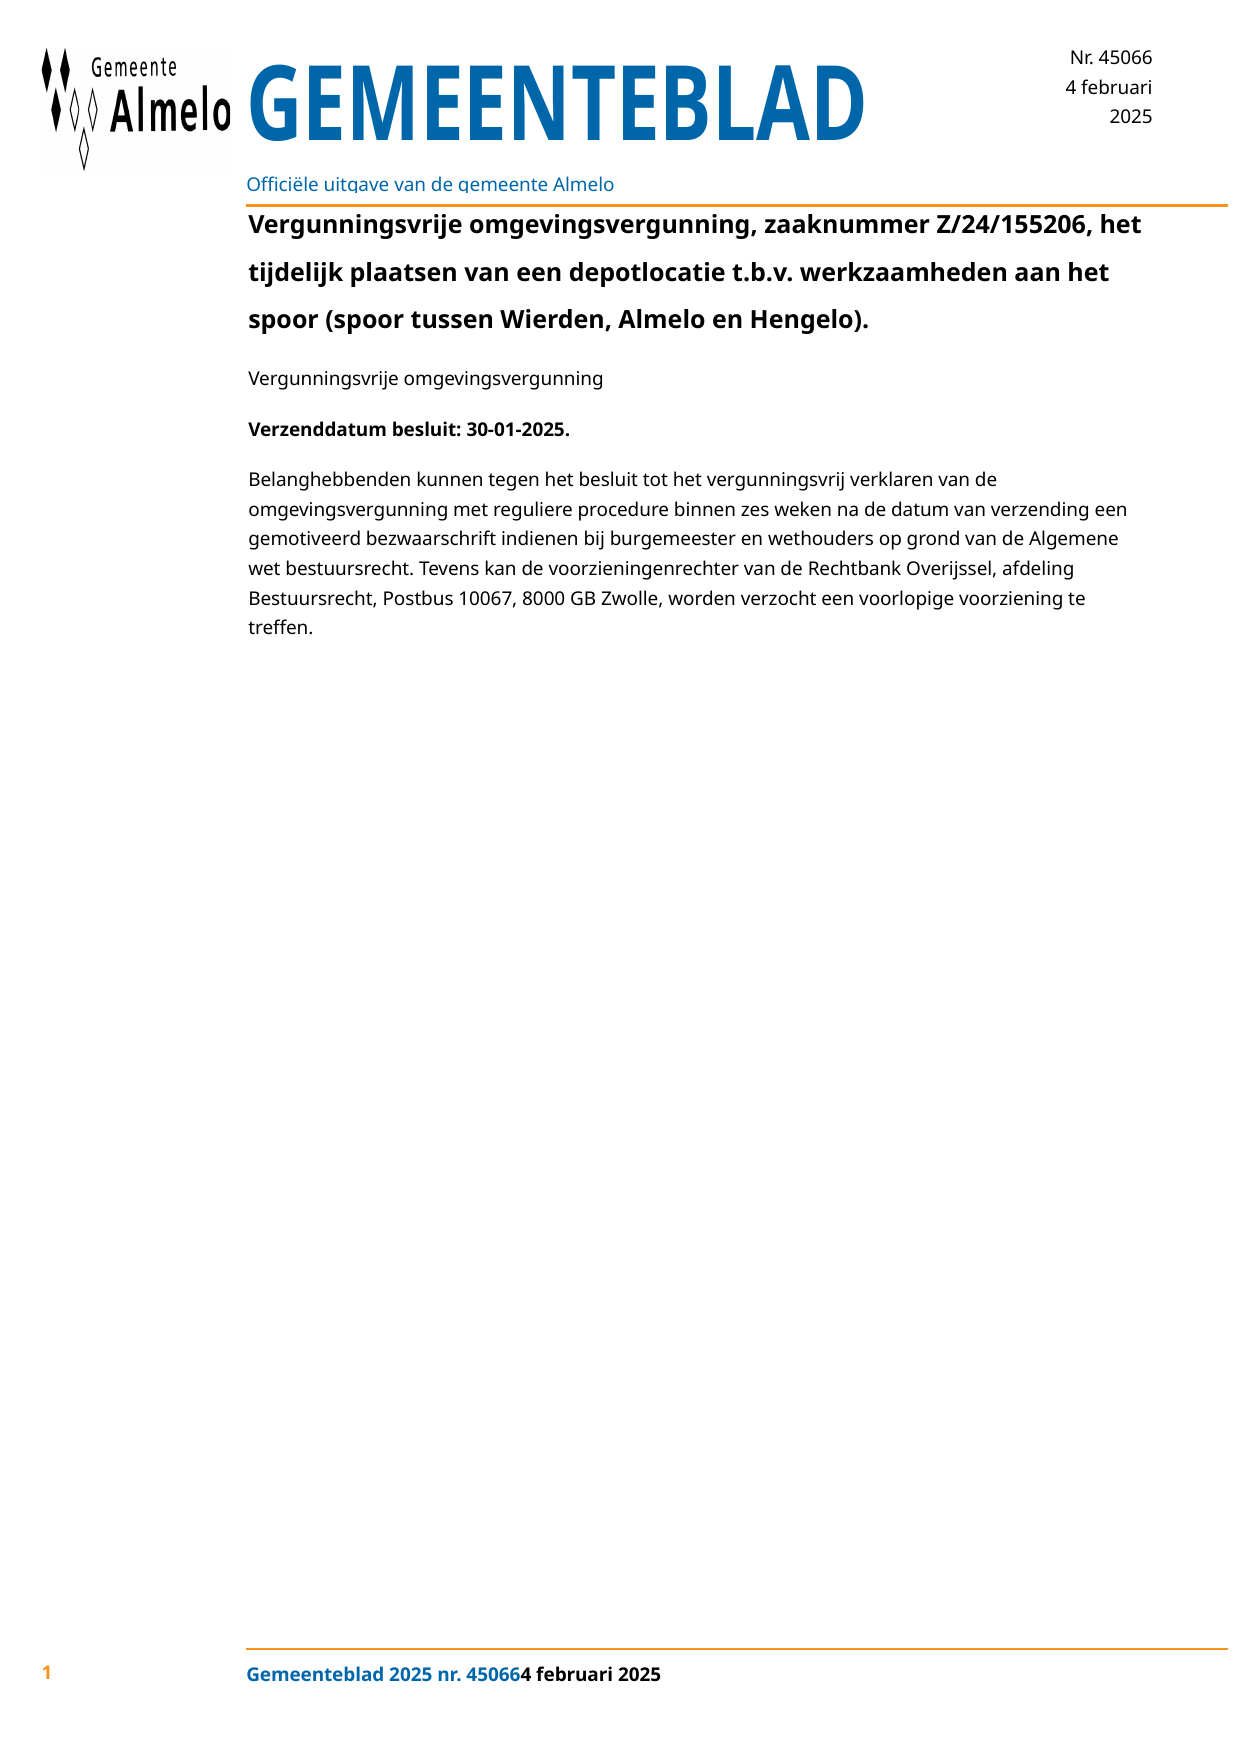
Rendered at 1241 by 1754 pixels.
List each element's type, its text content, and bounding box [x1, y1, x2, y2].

text Vergunningsvrije omgevingsvergunning, zaaknummer Z/24/155206, het tijdelijk plaatsen van een depotlocatie t.b.v. werkzaamheden aan het spoor (spoor tussen Wierden, Almelo en Hengelo). [248, 207, 1152, 336]
picture [41, 47, 231, 172]
text Verzenddatum besluit: 30-01-2025. [248, 416, 1152, 442]
text Belanghebbenden kunnen tegen het besluit tot het vergunningsvrij verklaren van de omgevingsvergunning met reguliere procedure binnen zes weken na de datum van verzending een gemotiveerd bezwaarschrift indienen bij burgemeester en wethouders op grond van de Algemene wet bestuursrecht. Tevens kan de voorzieningenrechter van de Rechtbank Overijssel, afdeling Bestuursrecht, Postbus 10067, 8000 GB Zwolle, worden verzocht een voorlopige voorziening te treffen. [248, 466, 1152, 640]
text Vergunningsvrije omgevingsvergunning [248, 366, 1152, 391]
